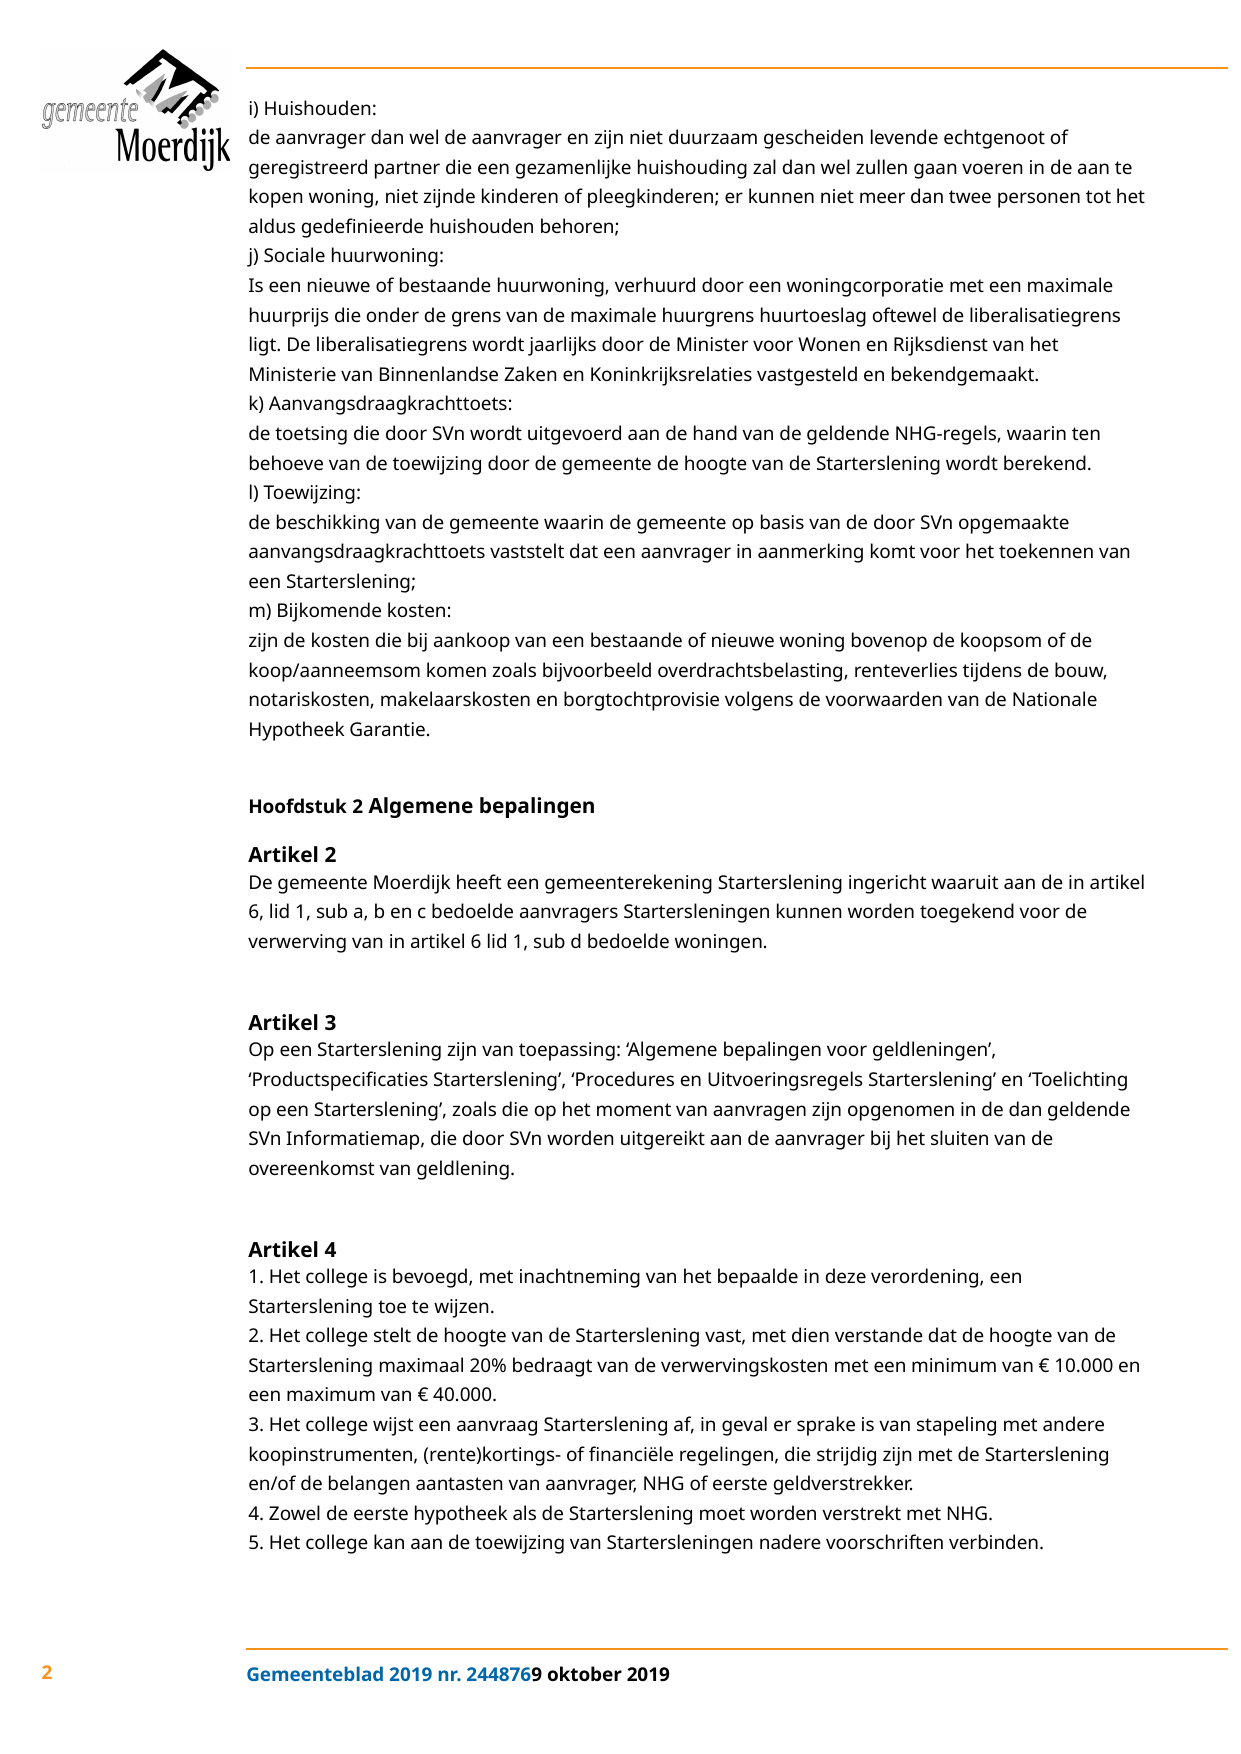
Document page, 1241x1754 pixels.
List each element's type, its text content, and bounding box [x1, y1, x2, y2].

text De gemeente Moerdijk heeft een gemeenterekening Starterslening ingericht waaruit aan de in artikel 6, lid 1, sub a, b en c bedoelde aanvragers Startersleningen kunnen worden toegekend voor de verwerving van in artikel 6 lid 1, sub d bedoelde woningen. [248, 869, 1152, 954]
text Op een Starterslening zijn van toepassing: ‘Algemene bepalingen voor geldleningen’, ‘Productspecificaties Starterslening’, ‘Procedures en Uitvoeringsregels Starterslening’ en ‘Toelichting op een Starterslening’, zoals die op het moment van aanvragen zijn opgenomen in de dan geldende SVn Informatiemap, die door SVn worden uitgereikt aan de aanvrager bij het sluiten van de overeenkomst van geldlening. [248, 1037, 1152, 1181]
text Is een nieuwe of bestaande huurwoning, verhuurd door een woningcorporatie met een maximale huurprijs die onder de grens van de maximale huurgrens huurtoeslag oftewel de liberalisatiegrens ligt. De liberalisatiegrens wordt jaarlijks door de Minister voor Wonen en Rijksdienst van het Ministerie van Binnenlandse Zaken en Koninkrijksrelaties vastgesteld en bekendgemaakt. [248, 272, 1152, 387]
picture [41, 47, 231, 172]
text 3. Het college wijst een aanvraag Starterslening af, in geval er sprake is van stapeling met andere koopinstrumenten, (rente)kortings- of financiële regelingen, die strijdig zijn met de Starterslening en/of de belangen aantasten van aanvrager, NHG of eerste geldverstrekker. [248, 1411, 1152, 1496]
text i) Huishouden: [248, 95, 1152, 121]
text m) Bijkomende kosten: [248, 598, 1152, 623]
text zijn de kosten die bij aankoop van een bestaande of nieuwe woning bovenop de koopsom of de koop/aanneemsom komen zoals bijvoorbeeld overdrachtsbelasting, renteverlies tijdens de bouw, notariskosten, makelaarskosten en borgtochtprovisie volgens de voorwaarden van de Nationale Hypotheek Garantie. [248, 627, 1152, 742]
text l) Toewijzing: [248, 479, 1152, 505]
text 1. Het college is bevoegd, met inachtneming van het bepaalde in deze verordening, een Starterslening toe te wijzen. [248, 1263, 1152, 1319]
text k) Aanvangsdraagkrachttoets: [248, 391, 1152, 416]
text j) Sociale huurwoning: [248, 243, 1152, 268]
text Artikel 2 [248, 841, 1152, 869]
text 5. Het college kan aan de toewijzing van Startersleningen nadere voorschriften verbinden. [248, 1529, 1152, 1555]
text de aanvrager dan wel de aanvrager en zijn niet duurzaam gescheiden levende echtgenoot of geregistreerd partner die een gezamenlijke huishouding zal dan wel zullen gaan voeren in de aan te kopen woning, niet zijnde kinderen of pleegkinderen; er kunnen niet meer dan twee personen tot het aldus gedefinieerde huishouden behoren; [248, 124, 1152, 239]
text Artikel 3 [248, 1008, 1152, 1037]
text de toetsing die door SVn wordt uitgevoerd aan de hand van de geldende NHG-regels, waarin ten behoeve van de toewijzing door de gemeente de hoogte van de Starterslening wordt berekend. [248, 420, 1152, 476]
text Hoofdstuk 2 Algemene bepalingen [248, 791, 1152, 820]
text 4. Zowel de eerste hypotheek als de Starterslening moet worden verstrekt met NHG. [248, 1500, 1152, 1526]
text Artikel 4 [248, 1235, 1152, 1263]
text de beschikking van de gemeente waarin de gemeente op basis van de door SVn opgemaakte aanvangsdraagkrachttoets vaststelt dat een aanvrager in aanmerking komt voor het toekennen van een Starterslening; [248, 509, 1152, 594]
text 2. Het college stelt de hoogte van de Starterslening vast, met dien verstande dat de hoogte van de Starterslening maximaal 20% bedraagt van de verwervingskosten met een minimum van € 10.000 en een maximum van € 40.000. [248, 1322, 1152, 1407]
